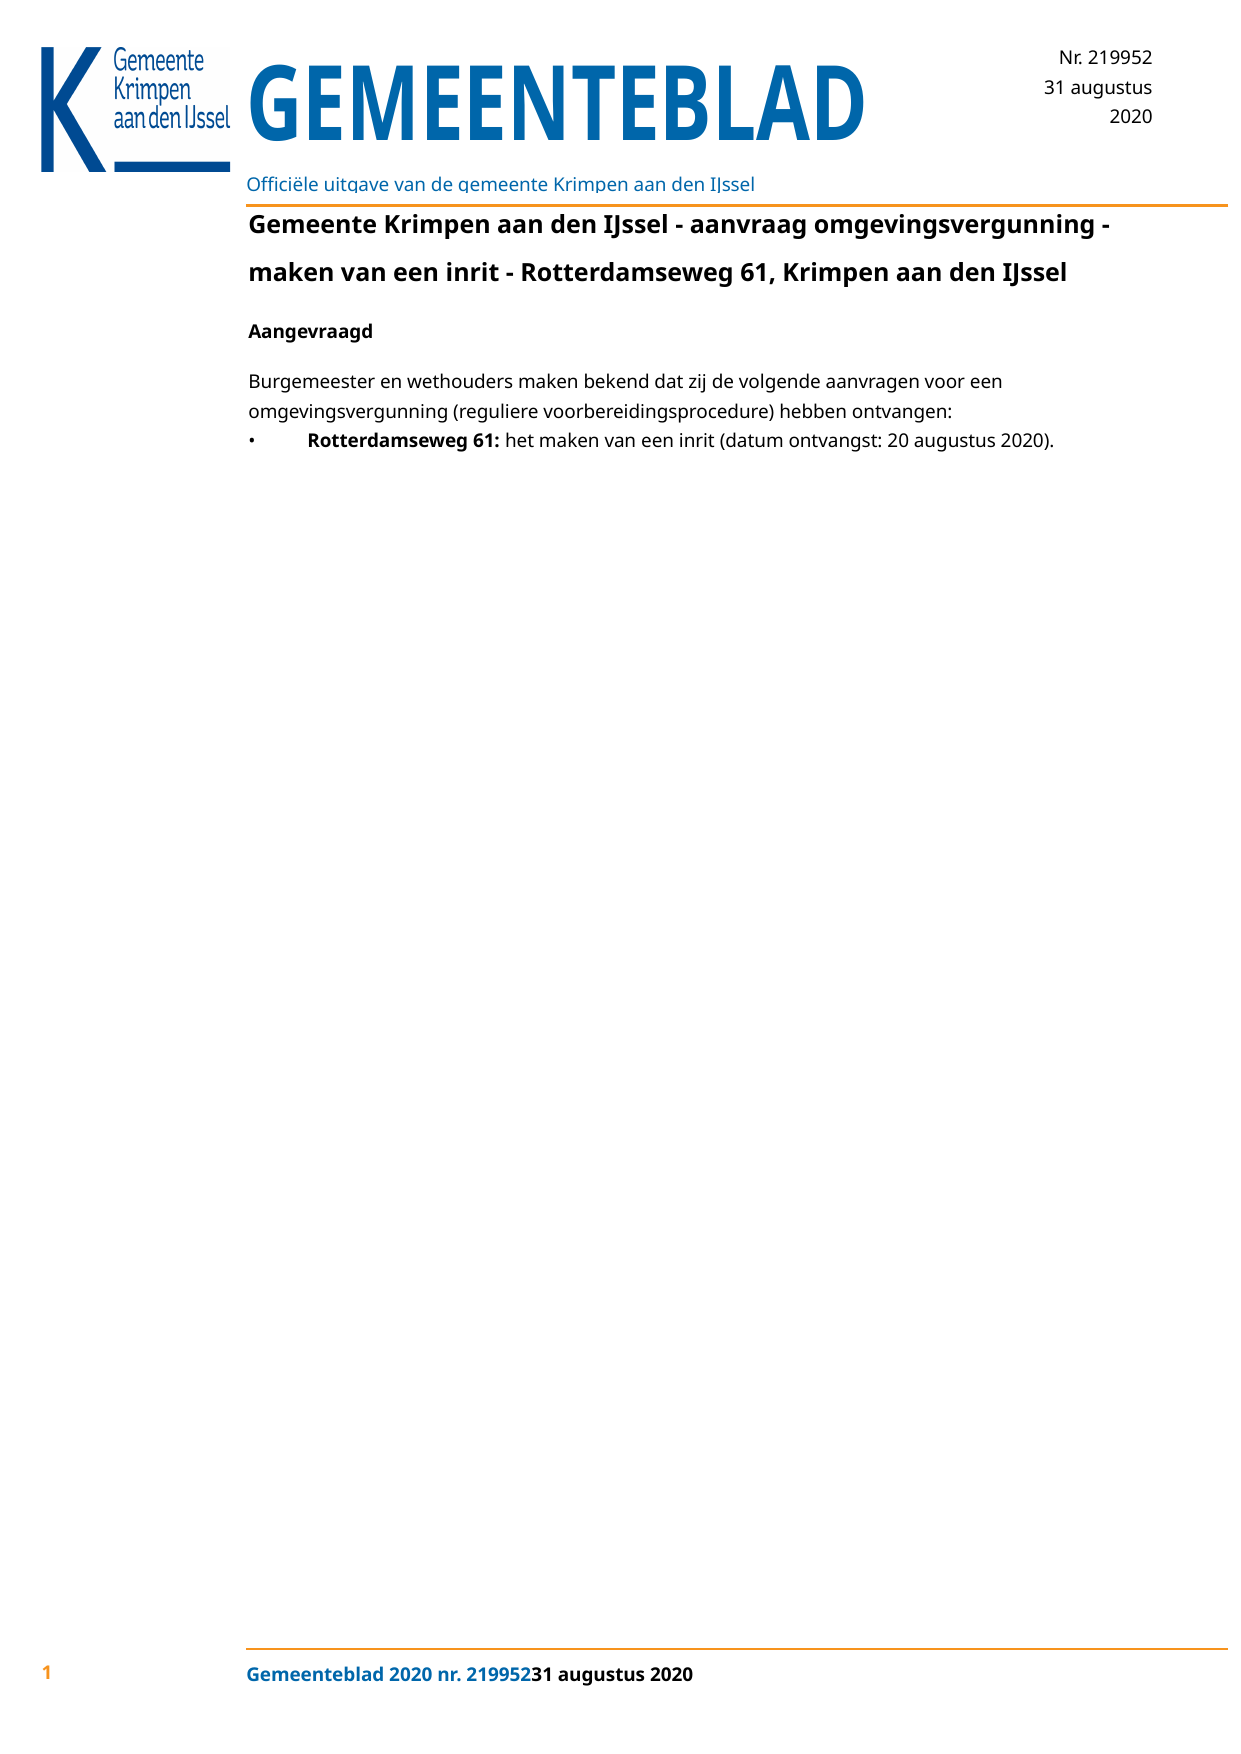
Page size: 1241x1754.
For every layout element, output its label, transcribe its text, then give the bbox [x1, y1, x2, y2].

text Aangevraagd [248, 318, 1152, 344]
picture [41, 47, 231, 172]
text Gemeente Krimpen aan den IJssel - aanvraag omgevingsvergunning - maken van een inrit - Rotterdamseweg 61, Krimpen aan den IJssel [248, 207, 1152, 288]
list Rotterdamseweg 61: het maken van een inrit (datum ontvangst: 20 augustus 2020). [248, 427, 1152, 453]
text Burgemeester en wethouders maken bekend dat zij de volgende aanvragen voor een omgevingsvergunning (reguliere voorbereidingsprocedure) hebben ontvangen: [248, 368, 1152, 424]
